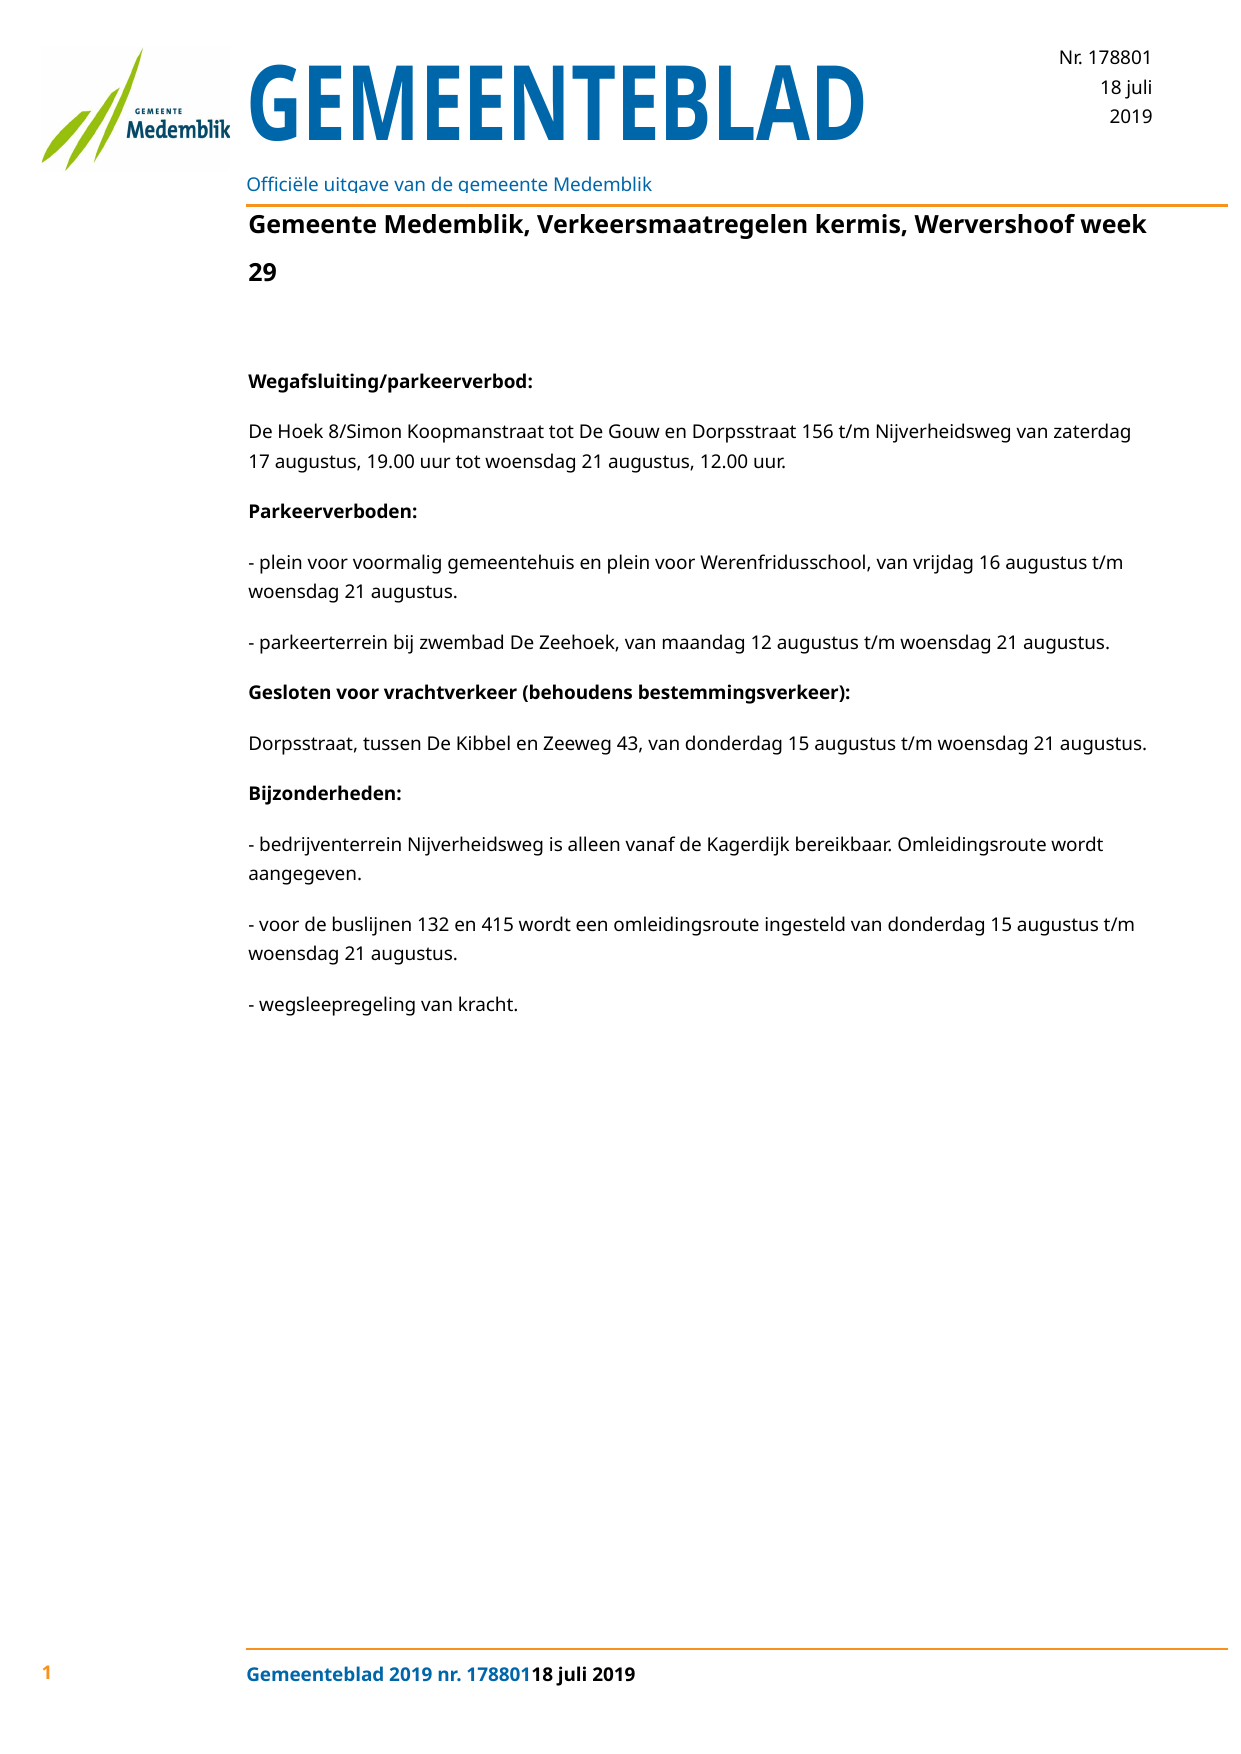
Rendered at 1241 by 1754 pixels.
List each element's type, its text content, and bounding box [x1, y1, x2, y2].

text Gemeente Medemblik, Verkeersmaatregelen kermis, Wervershoof week 29 [248, 207, 1152, 288]
text - wegsleepregeling van kracht. [248, 991, 1152, 1017]
text - bedrijventerrein Nijverheidsweg is alleen vanaf de Kagerdijk bereikbaar. Omleidingsroute wordt aangegeven. [248, 831, 1152, 886]
text Parkeerverboden: [248, 499, 1152, 524]
text De Hoek 8/Simon Koopmanstraat tot De Gouw en Dorpsstraat 156 t/m Nijverheidsweg van zaterdag 17 augustus, 19.00 uur tot woensdag 21 augustus, 12.00 uur. [248, 419, 1152, 474]
text Bijzonderheden: [248, 780, 1152, 806]
text Wegafsluiting/parkeerverbod: [248, 368, 1152, 394]
text Dorpsstraat, tussen De Kibbel en Zeeweg 43, van donderdag 15 augustus t/m woensdag 21 augustus. [248, 730, 1152, 756]
text - voor de buslijnen 132 en 415 wordt een omleidingsroute ingesteld van donderdag 15 augustus t/m woensdag 21 augustus. [248, 911, 1152, 966]
text - parkeerterrein bij zwembad De Zeehoek, van maandag 12 augustus t/m woensdag 21 augustus. [248, 629, 1152, 655]
text Gesloten voor vrachtverkeer (behoudens bestemmingsverkeer): [248, 679, 1152, 705]
text - plein voor voormalig gemeentehuis en plein voor Werenfridusschool, van vrijdag 16 augustus t/m woensdag 21 augustus. [248, 549, 1152, 604]
picture [41, 47, 231, 172]
